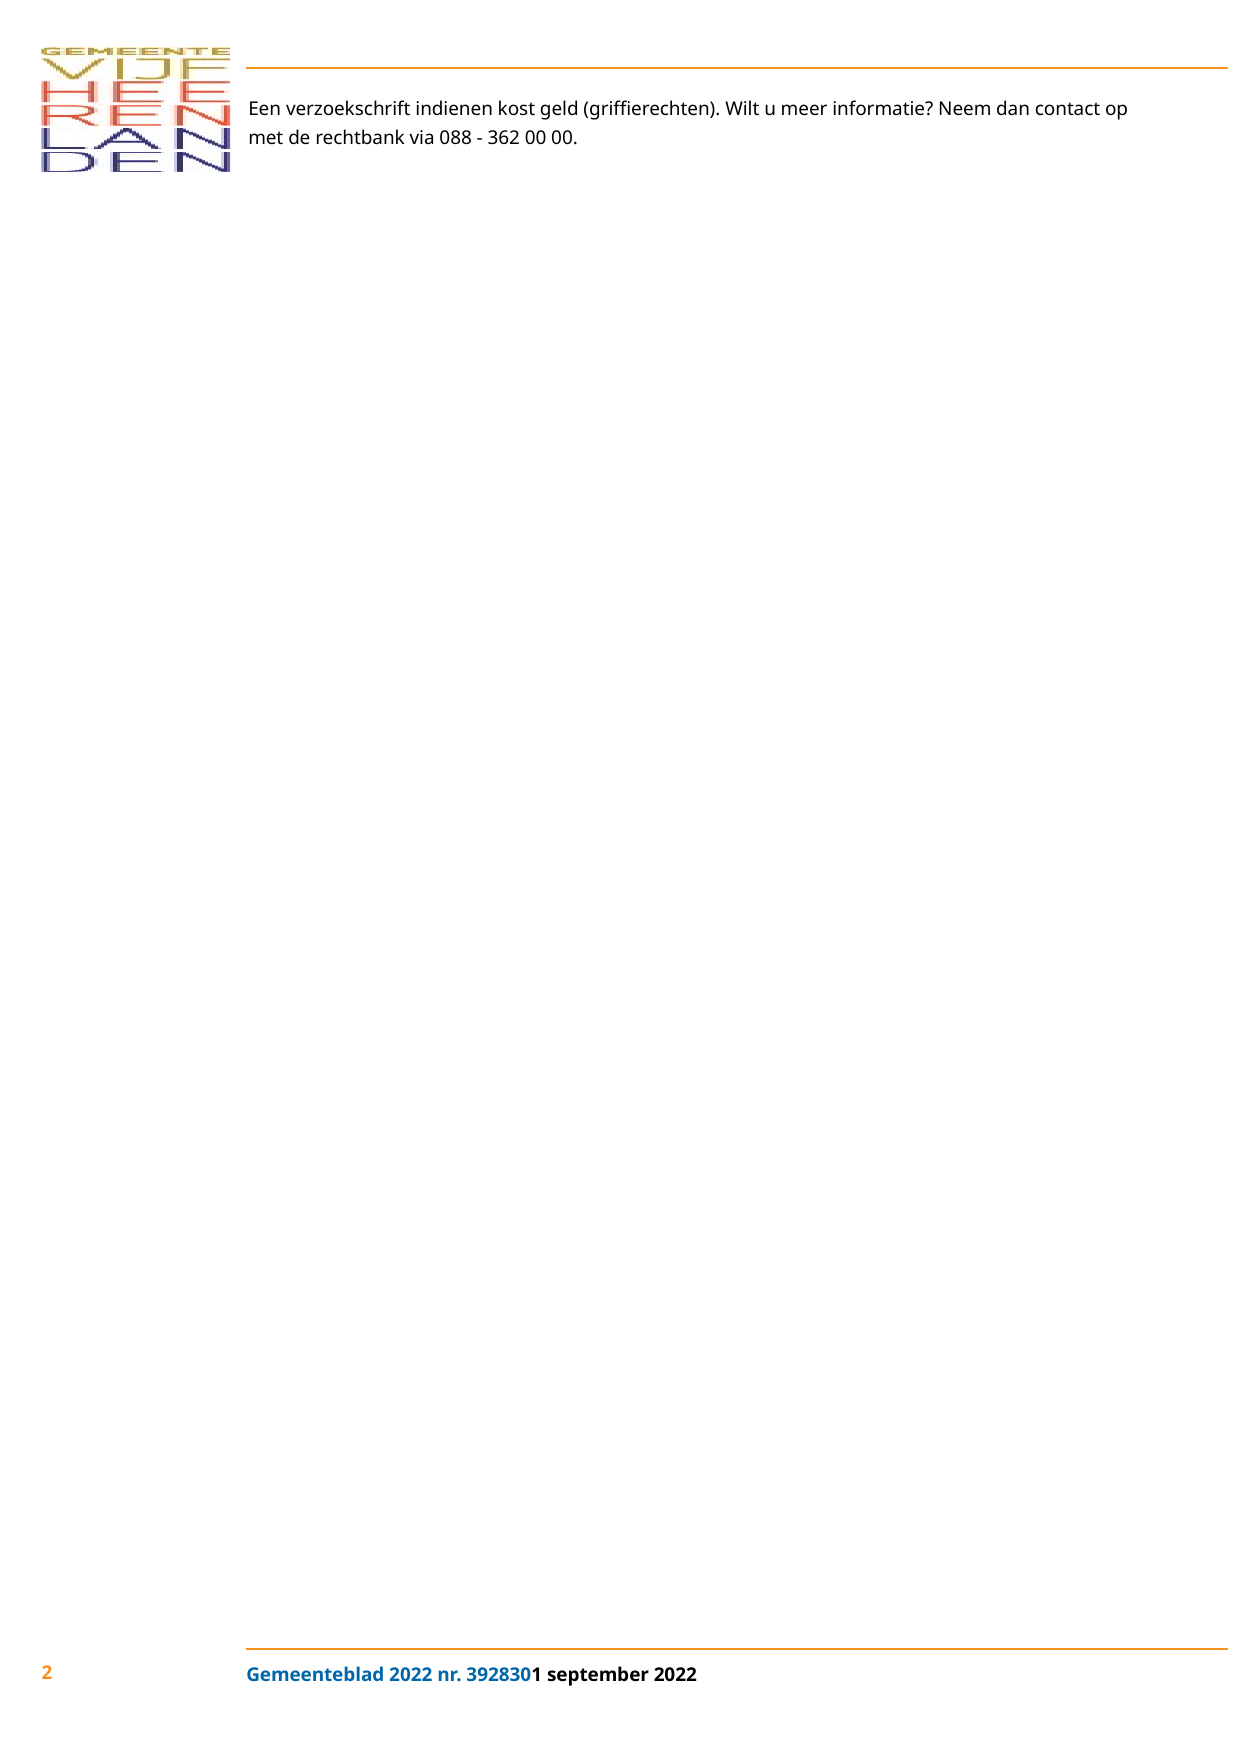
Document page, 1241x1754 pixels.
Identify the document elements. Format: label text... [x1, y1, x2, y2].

picture [41, 47, 231, 172]
text Een verzoekschrift indienen kost geld (griffierechten). Wilt u meer informatie? Neem dan contact op met de rechtbank via 088 - 362 00 00. [248, 95, 1152, 150]
